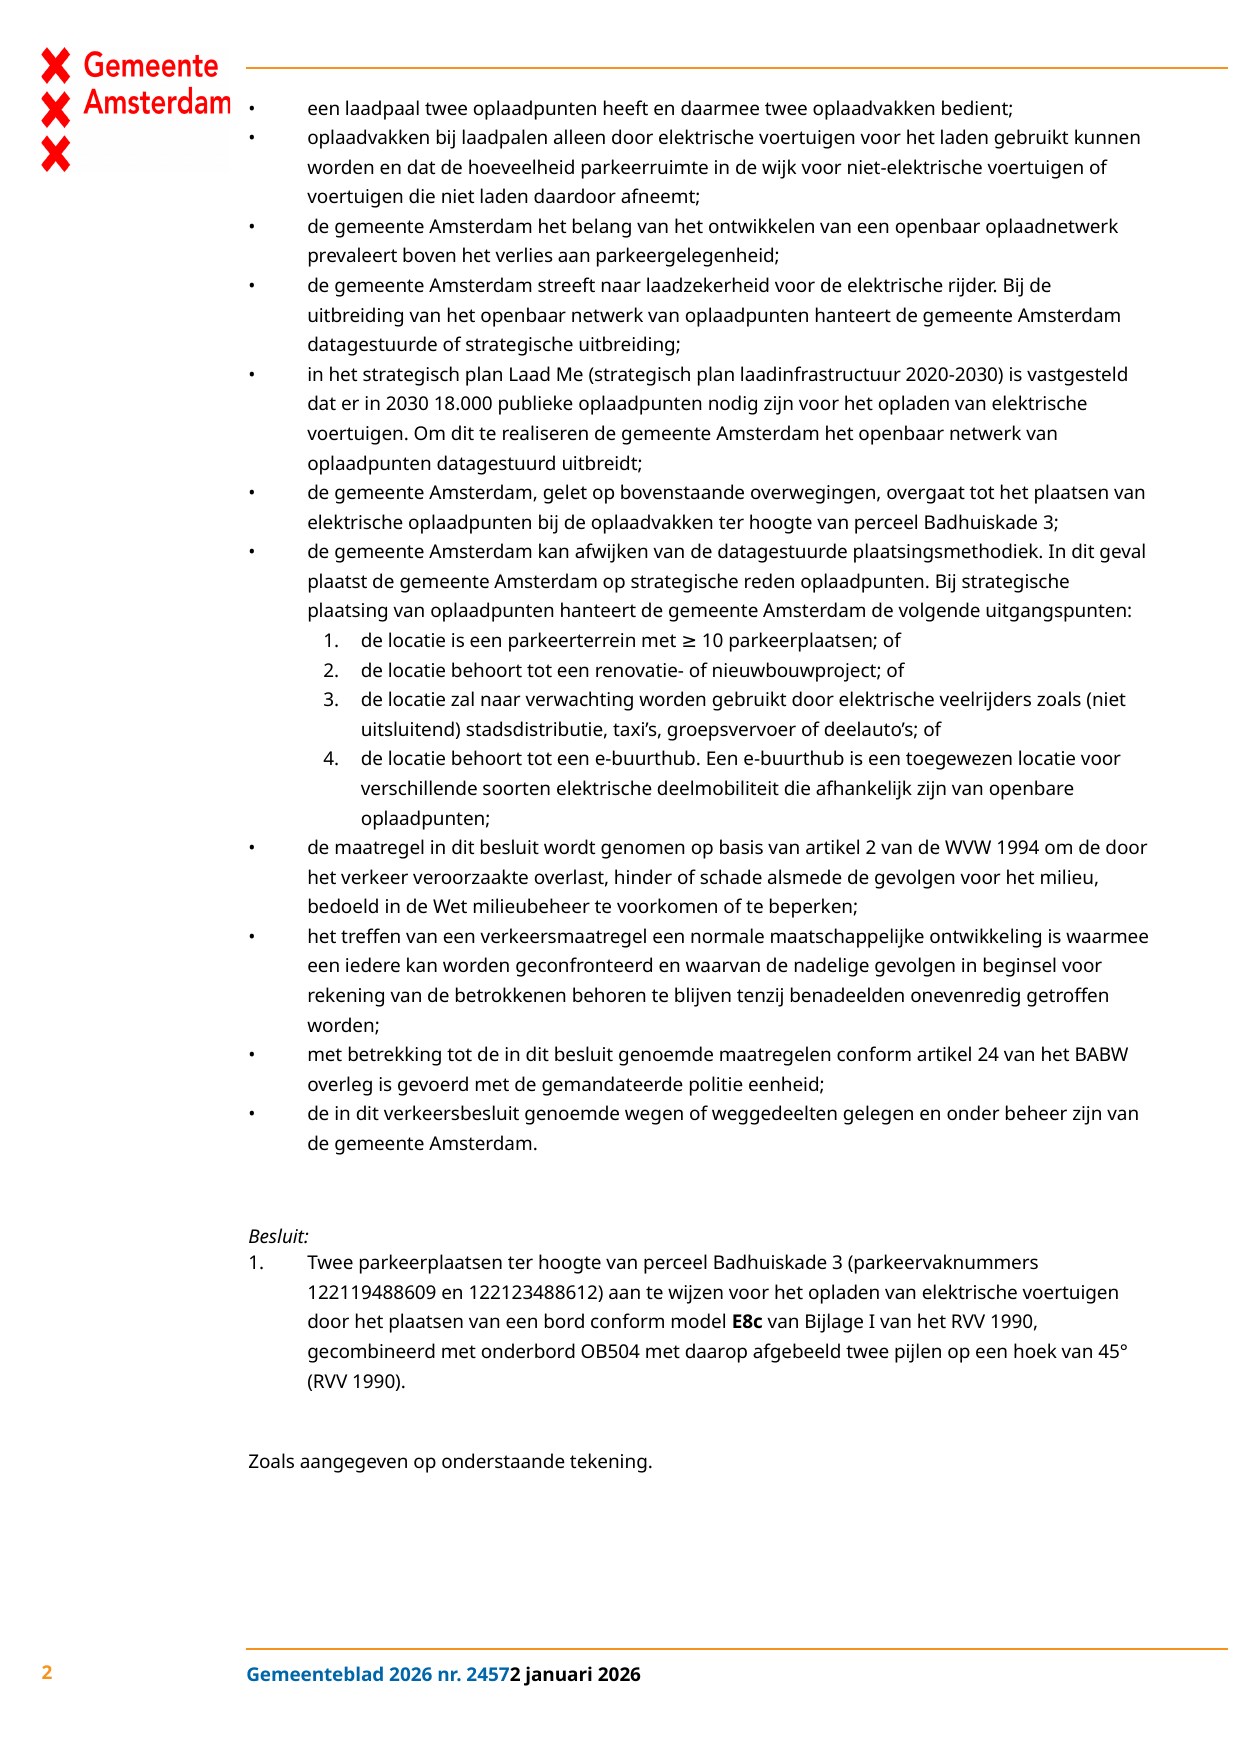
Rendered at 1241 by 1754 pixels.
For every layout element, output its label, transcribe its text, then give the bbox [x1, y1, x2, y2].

list de locatie behoort tot een e-buurthub. Een e-buurthub is een toegewezen locatie voor verschillende soorten elektrische deelmobiliteit die afhankelijk zijn van openbare oplaadpunten; [323, 746, 1152, 831]
text Besluit: [248, 1224, 1152, 1249]
list de locatie is een parkeerterrein met ≥ 10 parkeerplaatsen; of [323, 627, 1152, 653]
list het treffen van een verkeersmaatregel een normale maatschappelijke ontwikkeling is waarmee een iedere kan worden geconfronteerd en waarvan de nadelige gevolgen in beginsel voor rekening van de betrokkenen behoren te blijven tenzij benadeelden onevenredig getroffen worden; [248, 923, 1152, 1038]
text Zoals aangegeven op onderstaande tekening. [248, 1448, 1152, 1473]
list de maatregel in dit besluit wordt genomen op basis van artikel 2 van de WVW 1994 om de door het verkeer veroorzaakte overlast, hinder of schade alsmede de gevolgen voor het milieu, bedoeld in de Wet milieubeheer te voorkomen of te beperken; [248, 834, 1152, 919]
list de gemeente Amsterdam, gelet op bovenstaande overwegingen, overgaat tot het plaatsen van elektrische oplaadpunten bij de oplaadvakken ter hoogte van perceel Badhuiskade 3; [248, 479, 1152, 535]
list in het strategisch plan Laad Me (strategisch plan laadinfrastructuur 2020-2030) is vastgesteld dat er in 2030 18.000 publieke oplaadpunten nodig zijn voor het opladen van elektrische voertuigen. Om dit te realiseren de gemeente Amsterdam het openbaar netwerk van oplaadpunten datagestuurd uitbreidt; [248, 361, 1152, 476]
list de locatie zal naar verwachting worden gebruikt door elektrische veelrijders zoals (niet uitsluitend) stadsdistributie, taxi’s, groepsvervoer of deelauto’s; of [323, 686, 1152, 742]
list de gemeente Amsterdam kan afwijken van de datagestuurde plaatsingsmethodiek. In dit geval plaatst de gemeente Amsterdam op strategische reden oplaadpunten. Bij strategische plaatsing van oplaadpunten hanteert de gemeente Amsterdam de volgende uitgangspunten: [248, 538, 1152, 623]
list de gemeente Amsterdam het belang van het ontwikkelen van een openbaar oplaadnetwerk prevaleert boven het verlies aan parkeergelegenheid; [248, 213, 1152, 268]
list een laadpaal twee oplaadpunten heeft en daarmee twee oplaadvakken bedient; [248, 95, 1152, 121]
picture [41, 47, 231, 172]
list oplaadvakken bij laadpalen alleen door elektrische voertuigen voor het laden gebruikt kunnen worden en dat de hoeveelheid parkeerruimte in de wijk voor niet-elektrische voertuigen of voertuigen die niet laden daardoor afneemt; [248, 124, 1152, 209]
list de in dit verkeersbesluit genoemde wegen of weggedeelten gelegen en onder beheer zijn van de gemeente Amsterdam. [248, 1101, 1152, 1156]
list de locatie behoort tot een renovatie- of nieuwbouwproject; of [323, 657, 1152, 683]
list met betrekking tot de in dit besluit genoemde maatregelen conform artikel 24 van het BABW overleg is gevoerd met de gemandateerde politie eenheid; [248, 1041, 1152, 1097]
list de gemeente Amsterdam streeft naar laadzekerheid voor de elektrische rijder. Bij de uitbreiding van het openbaar netwerk van oplaadpunten hanteert de gemeente Amsterdam datagestuurde of strategische uitbreiding; [248, 272, 1152, 357]
list Twee parkeerplaatsen ter hoogte van perceel Badhuiskade 3 (parkeervaknummers 122119488609 en 122123488612) aan te wijzen voor het opladen van elektrische voertuigen door het plaatsen van een bord conform model E8c van Bijlage I van het RVV 1990, gecombineerd met onderbord OB504 met daarop afgebeeld twee pijlen op een hoek van 45° (RVV 1990). [248, 1249, 1152, 1393]
